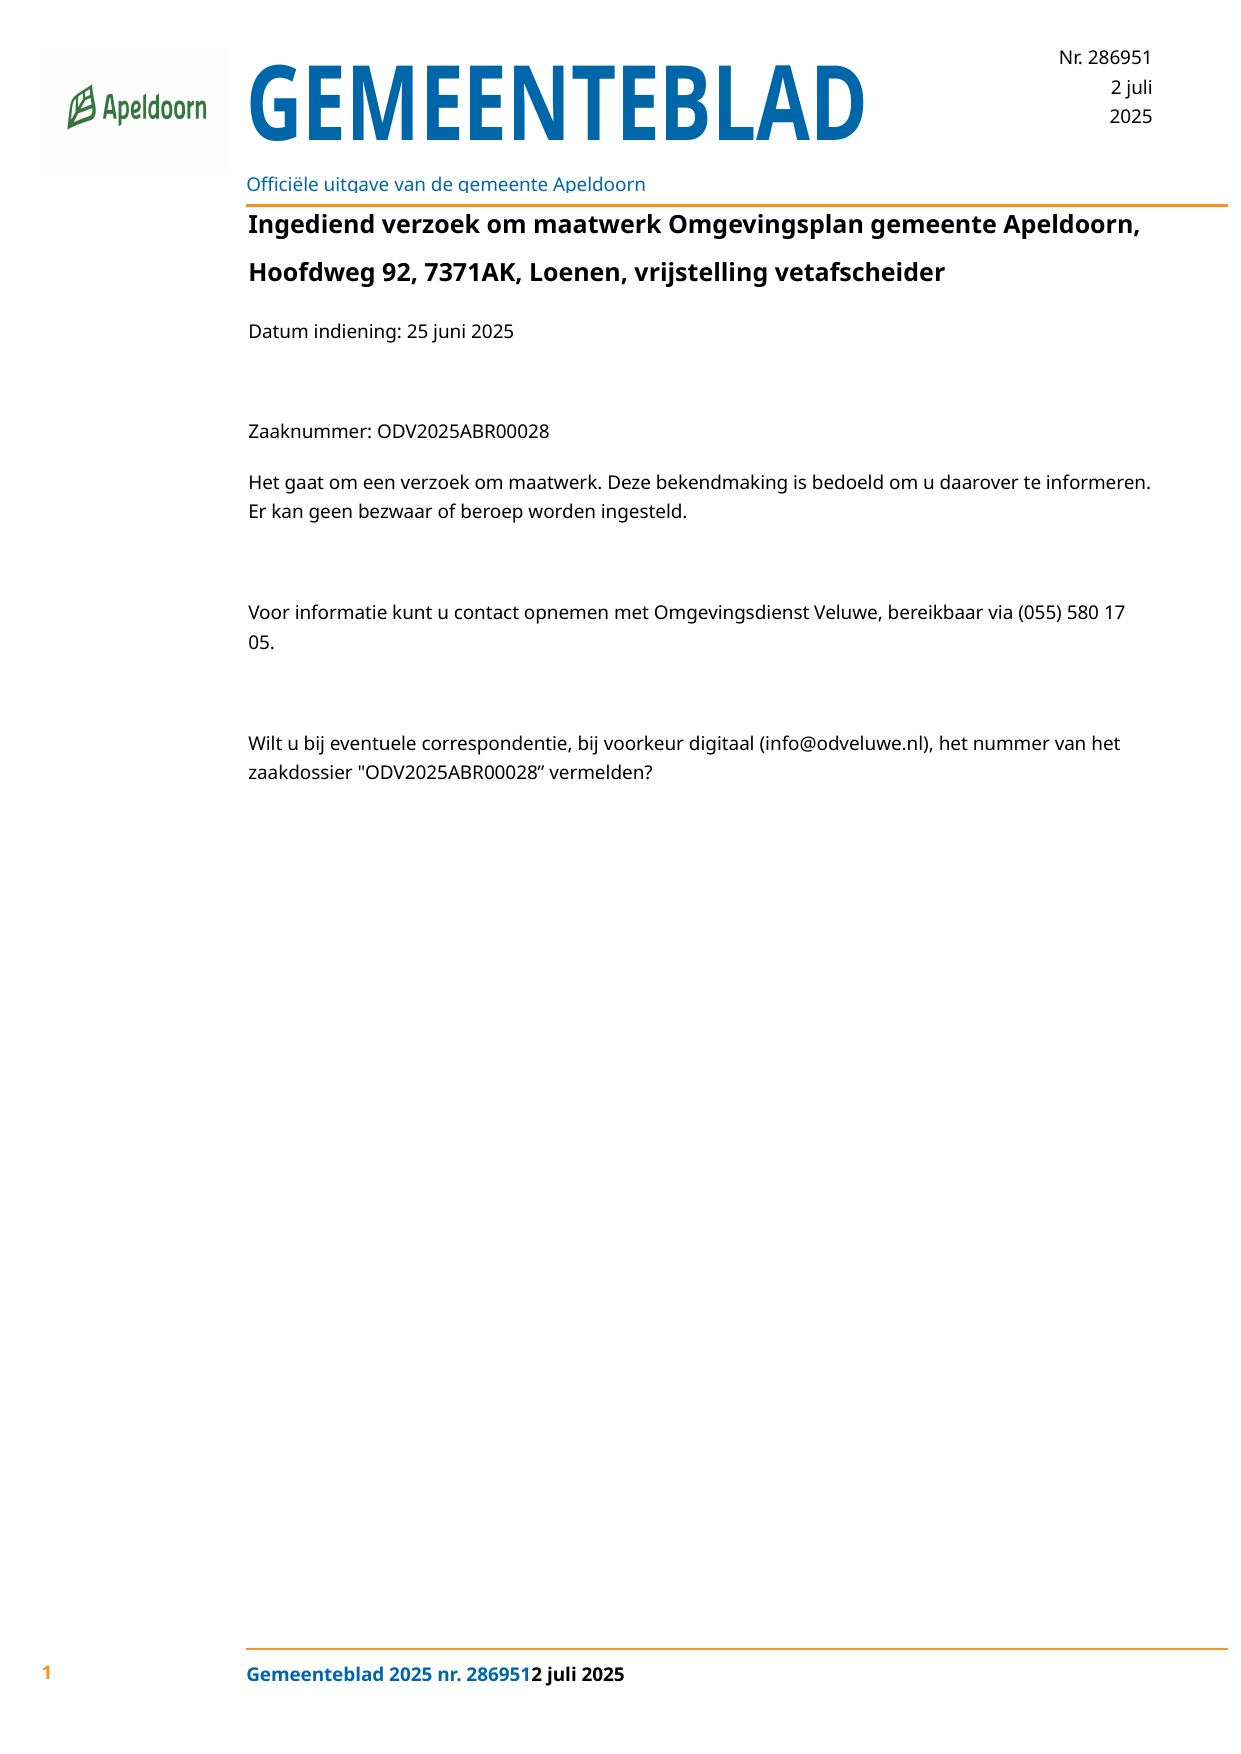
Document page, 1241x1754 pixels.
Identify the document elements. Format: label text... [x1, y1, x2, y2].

text Zaaknummer: ODV2025ABR00028 [248, 419, 1152, 444]
text Ingediend verzoek om maatwerk Omgevingsplan gemeente Apeldoorn, Hoofdweg 92, 7371AK, Loenen, vrijstelling vetafscheider [248, 207, 1152, 288]
text Wilt u bij eventuele correspondentie, bij voorkeur digitaal (info@odveluwe.nl), het nummer van het zaakdossier "ODV2025ABR00028” vermelden? [248, 730, 1152, 785]
picture [41, 47, 231, 172]
text Datum indiening: 25 juni 2025 [248, 318, 1152, 344]
text Voor informatie kunt u contact opnemen met Omgevingsdienst Veluwe, bereikbaar via (055) 580 17 05. [248, 599, 1152, 655]
text Het gaat om een verzoek om maatwerk. Deze bekendmaking is bedoeld om u daarover te informeren. Er kan geen bezwaar of beroep worden ingesteld. [248, 469, 1152, 524]
